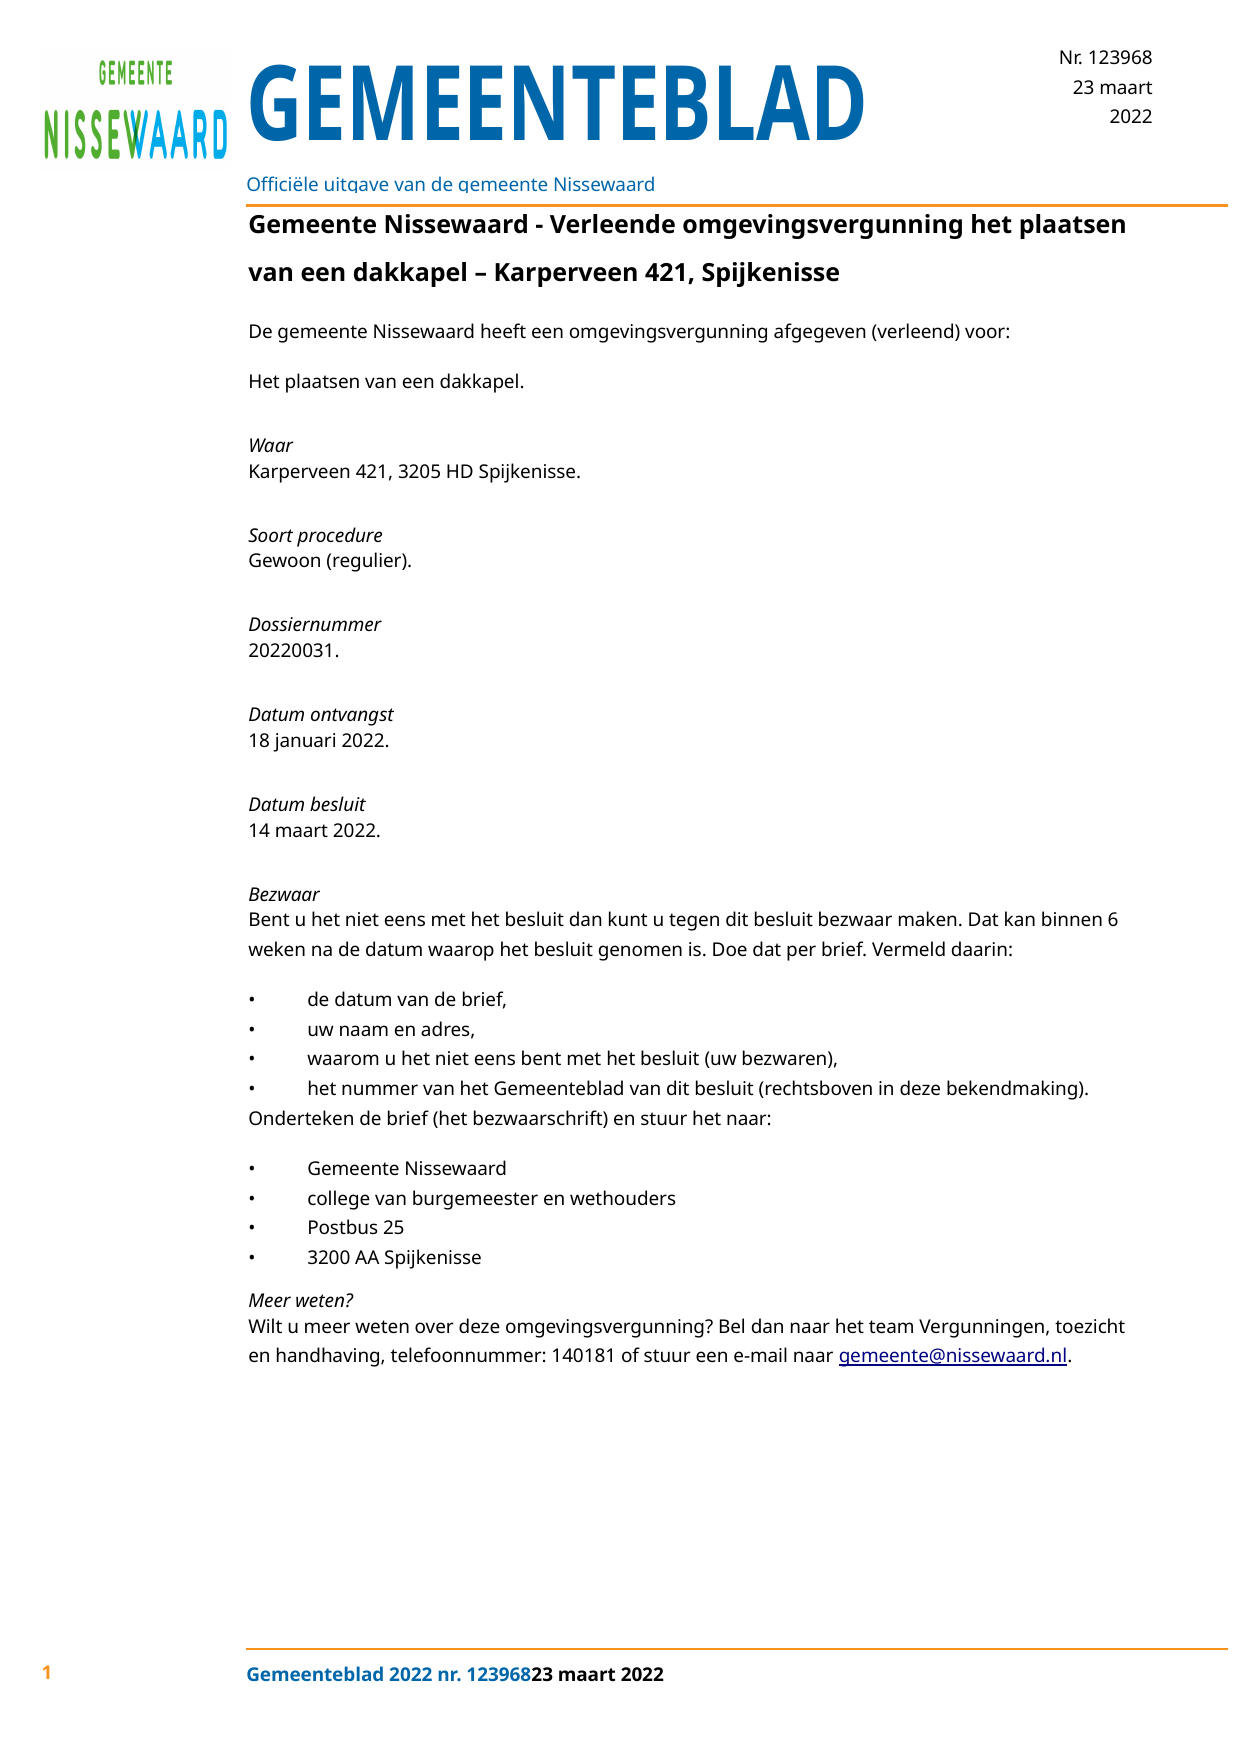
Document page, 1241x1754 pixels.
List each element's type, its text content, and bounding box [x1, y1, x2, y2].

text Dossiernummer [248, 612, 1152, 637]
text Soort procedure [248, 522, 1152, 548]
text Datum ontvangst [248, 701, 1152, 727]
text Karperveen 421, 3205 HD Spijkenisse. [248, 458, 1152, 484]
list Gemeente Nissewaard [248, 1155, 1152, 1181]
list 3200 AA Spijkenisse [248, 1244, 1152, 1270]
picture [41, 47, 231, 172]
text 18 januari 2022. [248, 727, 1152, 753]
text Waar [248, 432, 1152, 458]
text De gemeente Nissewaard heeft een omgevingsvergunning afgegeven (verleend) voor: [248, 318, 1152, 344]
list uw naam en adres, [248, 1016, 1152, 1042]
text 14 maart 2022. [248, 817, 1152, 842]
text Bezwaar [248, 881, 1152, 906]
text Gemeente Nissewaard - Verleende omgevingsvergunning het plaatsen van een dakkapel – Karperveen 421, Spijkenisse [248, 207, 1152, 288]
text Bent u het niet eens met het besluit dan kunt u tegen dit besluit bezwaar maken. Dat kan binnen 6 weken na de datum waarop het besluit genomen is. Doe dat per brief. Vermeld daarin: [248, 906, 1152, 962]
list het nummer van het Gemeenteblad van dit besluit (rechtsboven in deze bekendmaking). [248, 1075, 1152, 1101]
text Datum besluit [248, 791, 1152, 817]
text Het plaatsen van een dakkapel. [248, 368, 1152, 394]
text Gewoon (regulier). [248, 548, 1152, 573]
text Wilt u meer weten over deze omgevingsvergunning? Bel dan naar het team Vergunningen, toezicht en handhaving, telefoonnummer: 140181 of stuur een e-mail naar gemeente@nissewaard.nl. [248, 1313, 1152, 1368]
text Meer weten? [248, 1287, 1152, 1313]
list Postbus 25 [248, 1214, 1152, 1240]
list de datum van de brief, [248, 986, 1152, 1012]
text Onderteken de brief (het bezwaarschrift) en stuur het naar: [248, 1105, 1152, 1131]
list college van burgemeester en wethouders [248, 1185, 1152, 1211]
list waarom u het niet eens bent met het besluit (uw bezwaren), [248, 1046, 1152, 1071]
text 20220031. [248, 637, 1152, 663]
